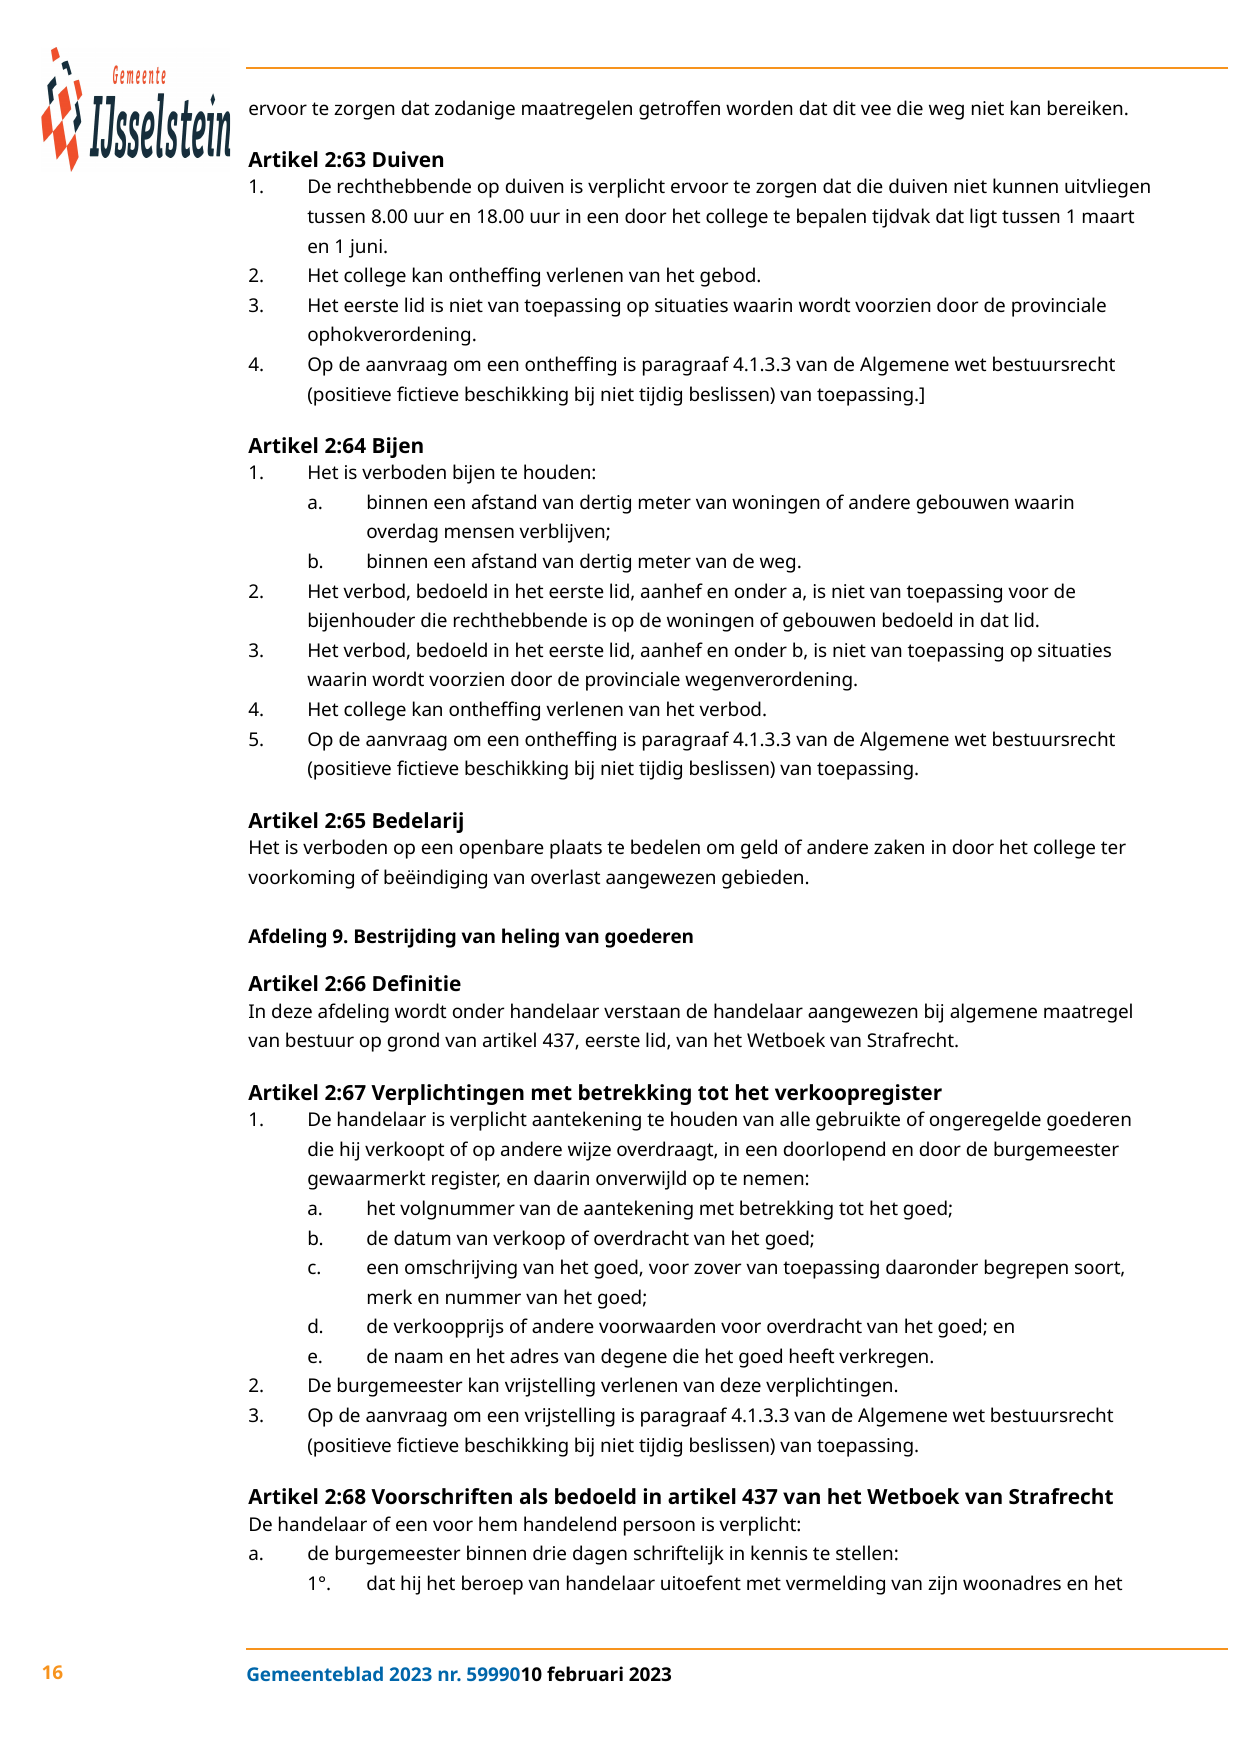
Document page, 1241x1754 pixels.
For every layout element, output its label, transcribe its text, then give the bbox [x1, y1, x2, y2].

list een omschrijving van het goed, voor zover van toepassing daaronder begrepen soort, merk en nummer van het goed; [307, 1254, 1152, 1310]
list binnen een afstand van dertig meter van woningen of andere gebouwen waarin overdag mensen verblijven; [307, 489, 1152, 544]
list de naam en het adres van degene die het goed heeft verkregen. [307, 1343, 1152, 1369]
text Het is verboden op een openbare plaats te bedelen om geld of andere zaken in door het college ter voorkoming of beëindiging van overlast aangewezen gebieden. [248, 834, 1152, 889]
text Artikel 2:65 Bedelarij [248, 806, 1152, 834]
list binnen een afstand van dertig meter van de weg. [307, 548, 1152, 574]
list de verkoopprijs of andere voorwaarden voor overdracht van het goed; en [307, 1313, 1152, 1339]
list De rechthebbende op duiven is verplicht ervoor te zorgen dat die duiven niet kunnen uitvliegen tussen 8.00 uur en 18.00 uur in een door het college te bepalen tijdvak dat ligt tussen 1 maart en 1 juni. [248, 174, 1152, 258]
list Op de aanvraag om een ontheffing is paragraaf 4.1.3.3 van de Algemene wet bestuursrecht (positieve fictieve beschikking bij niet tijdig beslissen) van toepassing.] [248, 351, 1152, 406]
text Artikel 2:64 Bijen [248, 431, 1152, 459]
list Het verbod, bedoeld in het eerste lid, aanhef en onder a, is niet van toepassing voor de bijenhouder die rechthebbende is op de woningen of gebouwen bedoeld in dat lid. [248, 578, 1152, 633]
list de burgemeester binnen drie dagen schriftelijk in kennis te stellen: [248, 1540, 1152, 1566]
list Het college kan ontheffing verlenen van het gebod. [248, 262, 1152, 288]
list Het college kan ontheffing verlenen van het verbod. [248, 696, 1152, 722]
picture [41, 47, 231, 172]
text In deze afdeling wordt onder handelaar verstaan de handelaar aangewezen bij algemene maatregel van bestuur op grond van artikel 437, eerste lid, van het Wetboek van Strafrecht. [248, 998, 1152, 1053]
list de datum van verkoop of overdracht van het goed; [307, 1225, 1152, 1251]
text Afdeling 9. Bestrijding van heling van goederen [248, 923, 1152, 949]
text Artikel 2:63 Duiven [248, 145, 1152, 174]
list De burgemeester kan vrijstelling verlenen van deze verplichtingen. [248, 1373, 1152, 1398]
list Het eerste lid is niet van toepassing op situaties waarin wordt voorzien door de provinciale ophokverordening. [248, 292, 1152, 347]
list Op de aanvraag om een ontheffing is paragraaf 4.1.3.3 van de Algemene wet bestuursrecht (positieve fictieve beschikking bij niet tijdig beslissen) van toepassing. [248, 726, 1152, 781]
text Artikel 2:67 Verplichtingen met betrekking tot het verkoopregister [248, 1078, 1152, 1106]
text De handelaar of een voor hem handelend persoon is verplicht: [248, 1511, 1152, 1536]
list De handelaar is verplicht aantekening te houden van alle gebruikte of ongeregelde goederen die hij verkoopt of op andere wijze overdraagt, in een doorlopend en door de burgemeester gewaarmerkt register, en daarin onverwijld op te nemen: [248, 1106, 1152, 1191]
list dat hij het beroep van handelaar uitoefent met vermelding van zijn woonadres en het [307, 1570, 1152, 1596]
text ervoor te zorgen dat zodanige maatregelen getroffen worden dat dit vee die weg niet kan bereiken. [248, 95, 1152, 121]
text Artikel 2:66 Definitie [248, 969, 1152, 998]
list het volgnummer van de aantekening met betrekking tot het goed; [307, 1195, 1152, 1221]
list Het is verboden bijen te houden: [248, 459, 1152, 485]
list Op de aanvraag om een vrijstelling is paragraaf 4.1.3.3 van de Algemene wet bestuursrecht (positieve fictieve beschikking bij niet tijdig beslissen) van toepassing. [248, 1402, 1152, 1458]
list Het verbod, bedoeld in het eerste lid, aanhef en onder b, is niet van toepassing op situaties waarin wordt voorzien door de provinciale wegenverordening. [248, 637, 1152, 692]
text Artikel 2:68 Voorschriften als bedoeld in artikel 437 van het Wetboek van Strafrecht [248, 1482, 1152, 1511]
